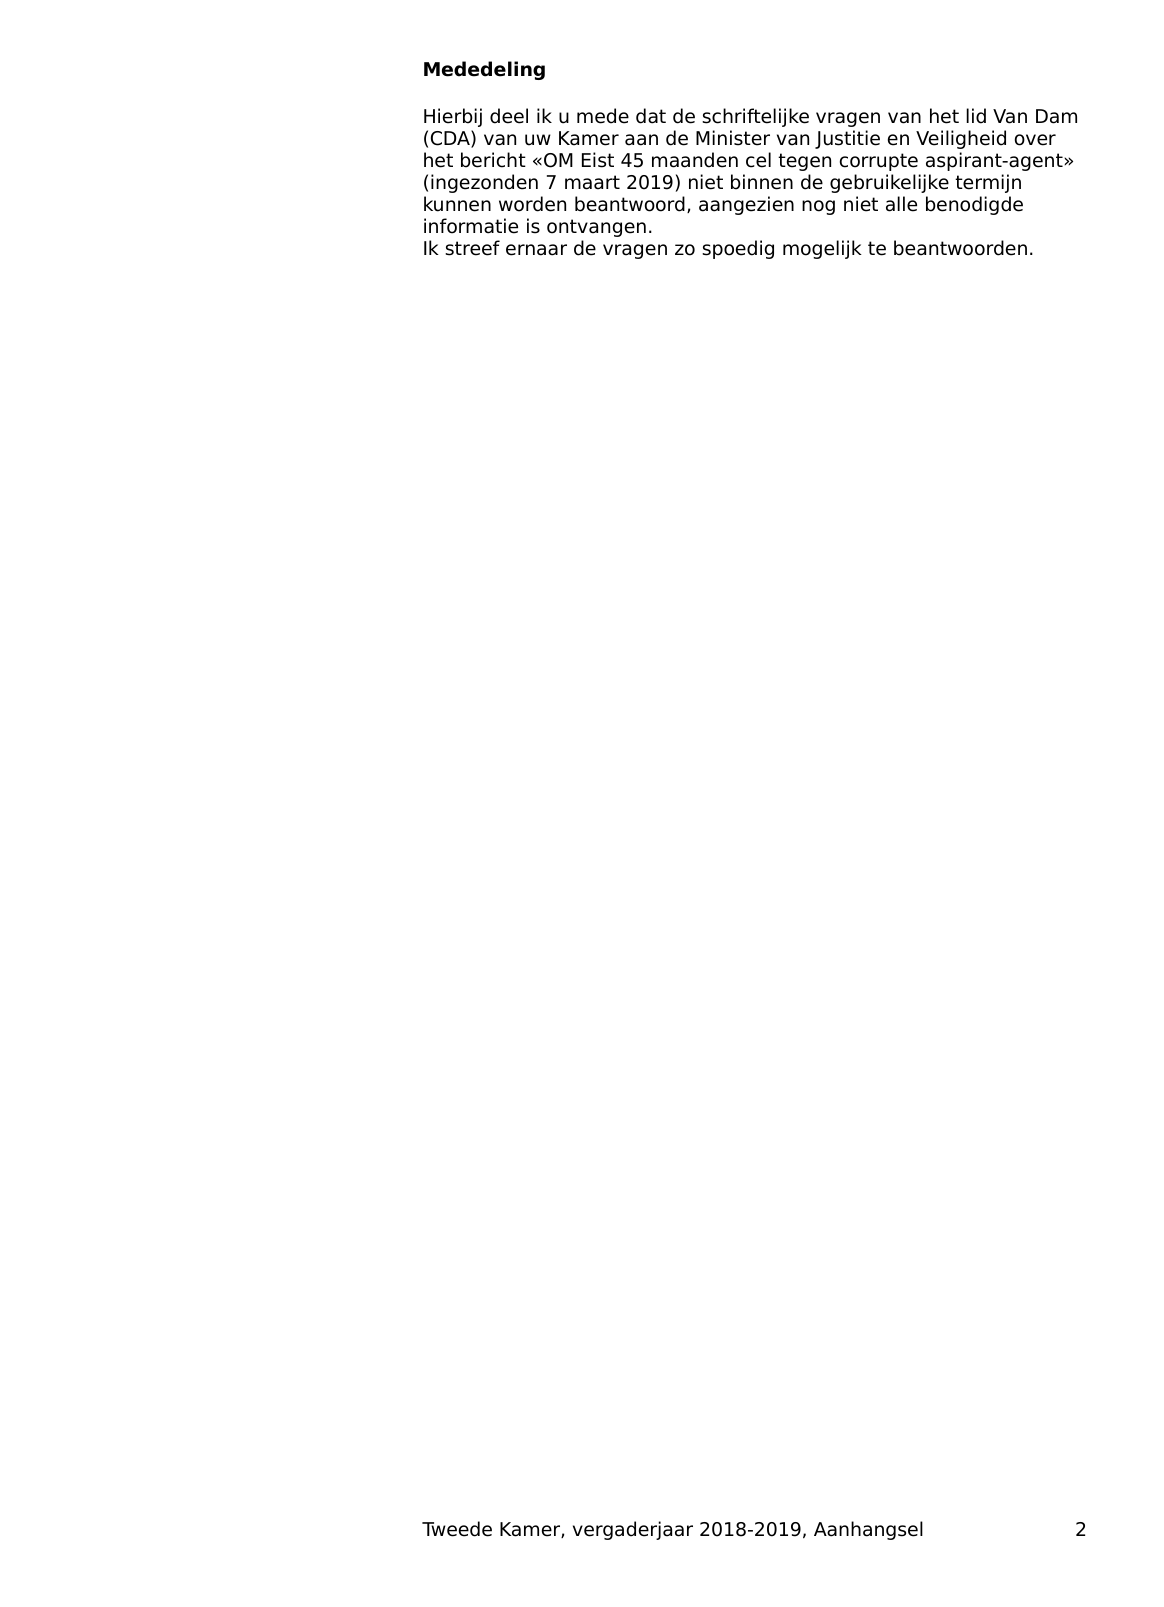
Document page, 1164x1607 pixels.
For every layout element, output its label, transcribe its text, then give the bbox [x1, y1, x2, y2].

text Ik streef ernaar de vragen zo spoedig mogelijk te beantwoorden. [422, 238, 1087, 260]
text Hierbij deel ik u mede dat de schriftelijke vragen van het lid Van Dam (CDA) van uw Kamer aan de Minister van Justitie en Veiligheid over het bericht «OM Eist 45 maanden cel tegen corrupte aspirant-agent» (ingezonden 7 maart 2019) niet binnen de gebruikelijke termijn kunnen worden beantwoord, aangezien nog niet alle benodigde informatie is ontvangen. [422, 106, 1087, 238]
subtitle Mededeling [422, 59, 1087, 81]
